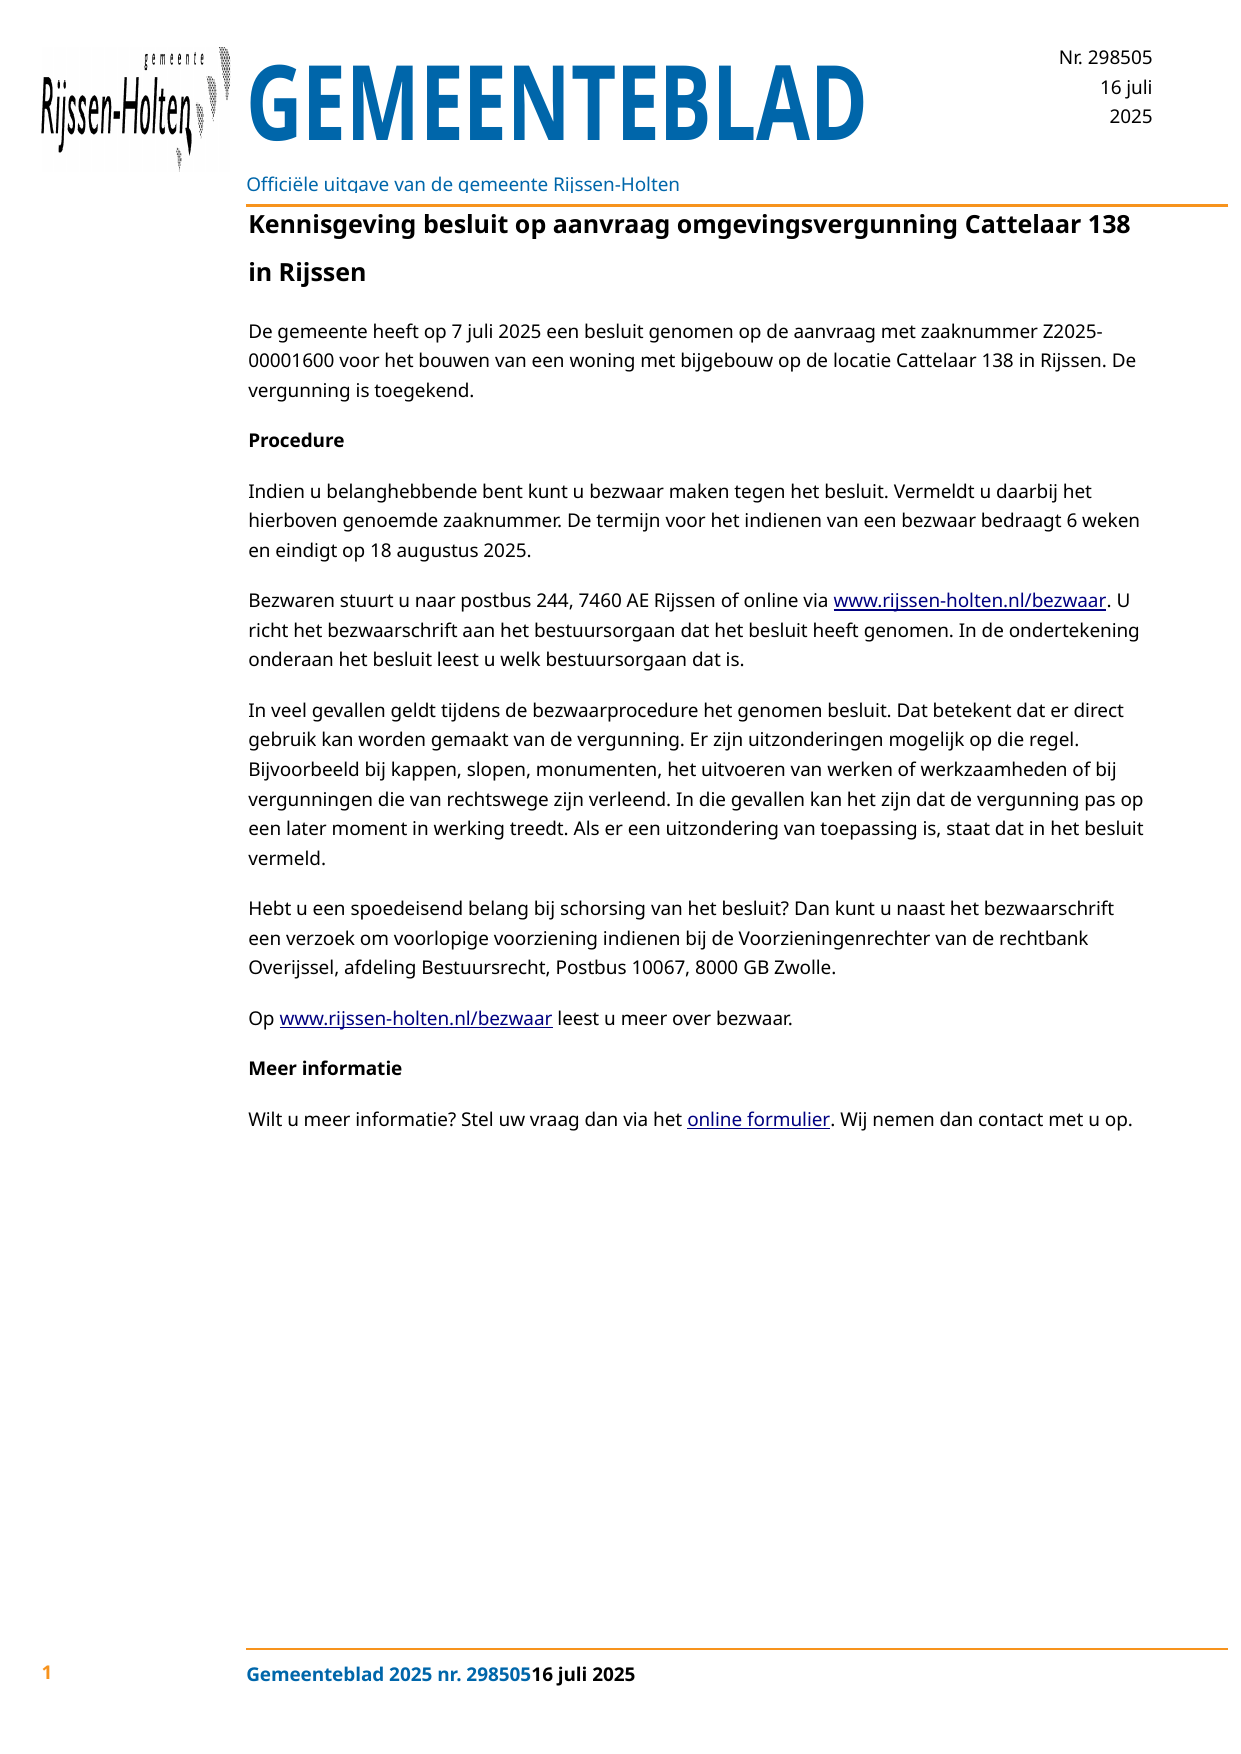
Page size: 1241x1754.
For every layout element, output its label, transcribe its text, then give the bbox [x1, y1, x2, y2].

text Meer informatie [248, 1055, 1152, 1081]
text In veel gevallen geldt tijdens de bezwaarprocedure het genomen besluit. Dat betekent dat er direct gebruik kan worden gemaakt van de vergunning. Er zijn uitzonderingen mogelijk op die regel. Bijvoorbeeld bij kappen, slopen, monumenten, het uitvoeren van werken of werkzaamheden of bij vergunningen die van rechtswege zijn verleend. In die gevallen kan het zijn dat de vergunning pas op een later moment in werking treedt. Als er een uitzondering van toepassing is, staat dat in het besluit vermeld. [248, 697, 1152, 871]
text Hebt u een spoedeisend belang bij schorsing van het besluit? Dan kunt u naast het bezwaarschrift een verzoek om voorlopige voorziening indienen bij de Voorzieningenrechter van de rechtbank Overijssel, afdeling Bestuursrecht, Postbus 10067, 8000 GB Zwolle. [248, 895, 1152, 980]
text De gemeente heeft op 7 juli 2025 een besluit genomen op de aanvraag met zaaknummer Z2025-00001600 voor het bouwen van een woning met bijgebouw op de locatie Cattelaar 138 in Rijssen. De vergunning is toegekend. [248, 318, 1152, 403]
text Bezwaren stuurt u naar postbus 244, 7460 AE Rijssen of online via www.rijssen-holten.nl/bezwaar. U richt het bezwaarschrift aan het bestuursorgaan dat het besluit heeft genomen. In de ondertekening onderaan het besluit leest u welk bestuursorgaan dat is. [248, 587, 1152, 672]
picture [41, 47, 231, 172]
text Kennisgeving besluit op aanvraag omgevingsvergunning Cattelaar 138 in Rijssen [248, 207, 1152, 288]
text Wilt u meer informatie? Stel uw vraag dan via het online formulier. Wij nemen dan contact met u op. [248, 1106, 1152, 1132]
text Procedure [248, 427, 1152, 453]
text Op www.rijssen-holten.nl/bezwaar leest u meer over bezwaar. [248, 1005, 1152, 1031]
text Indien u belanghebbende bent kunt u bezwaar maken tegen het besluit. Vermeldt u daarbij het hierboven genoemde zaaknummer. De termijn voor het indienen van een bezwaar bedraagt 6 weken en eindigt op 18 augustus 2025. [248, 478, 1152, 563]
